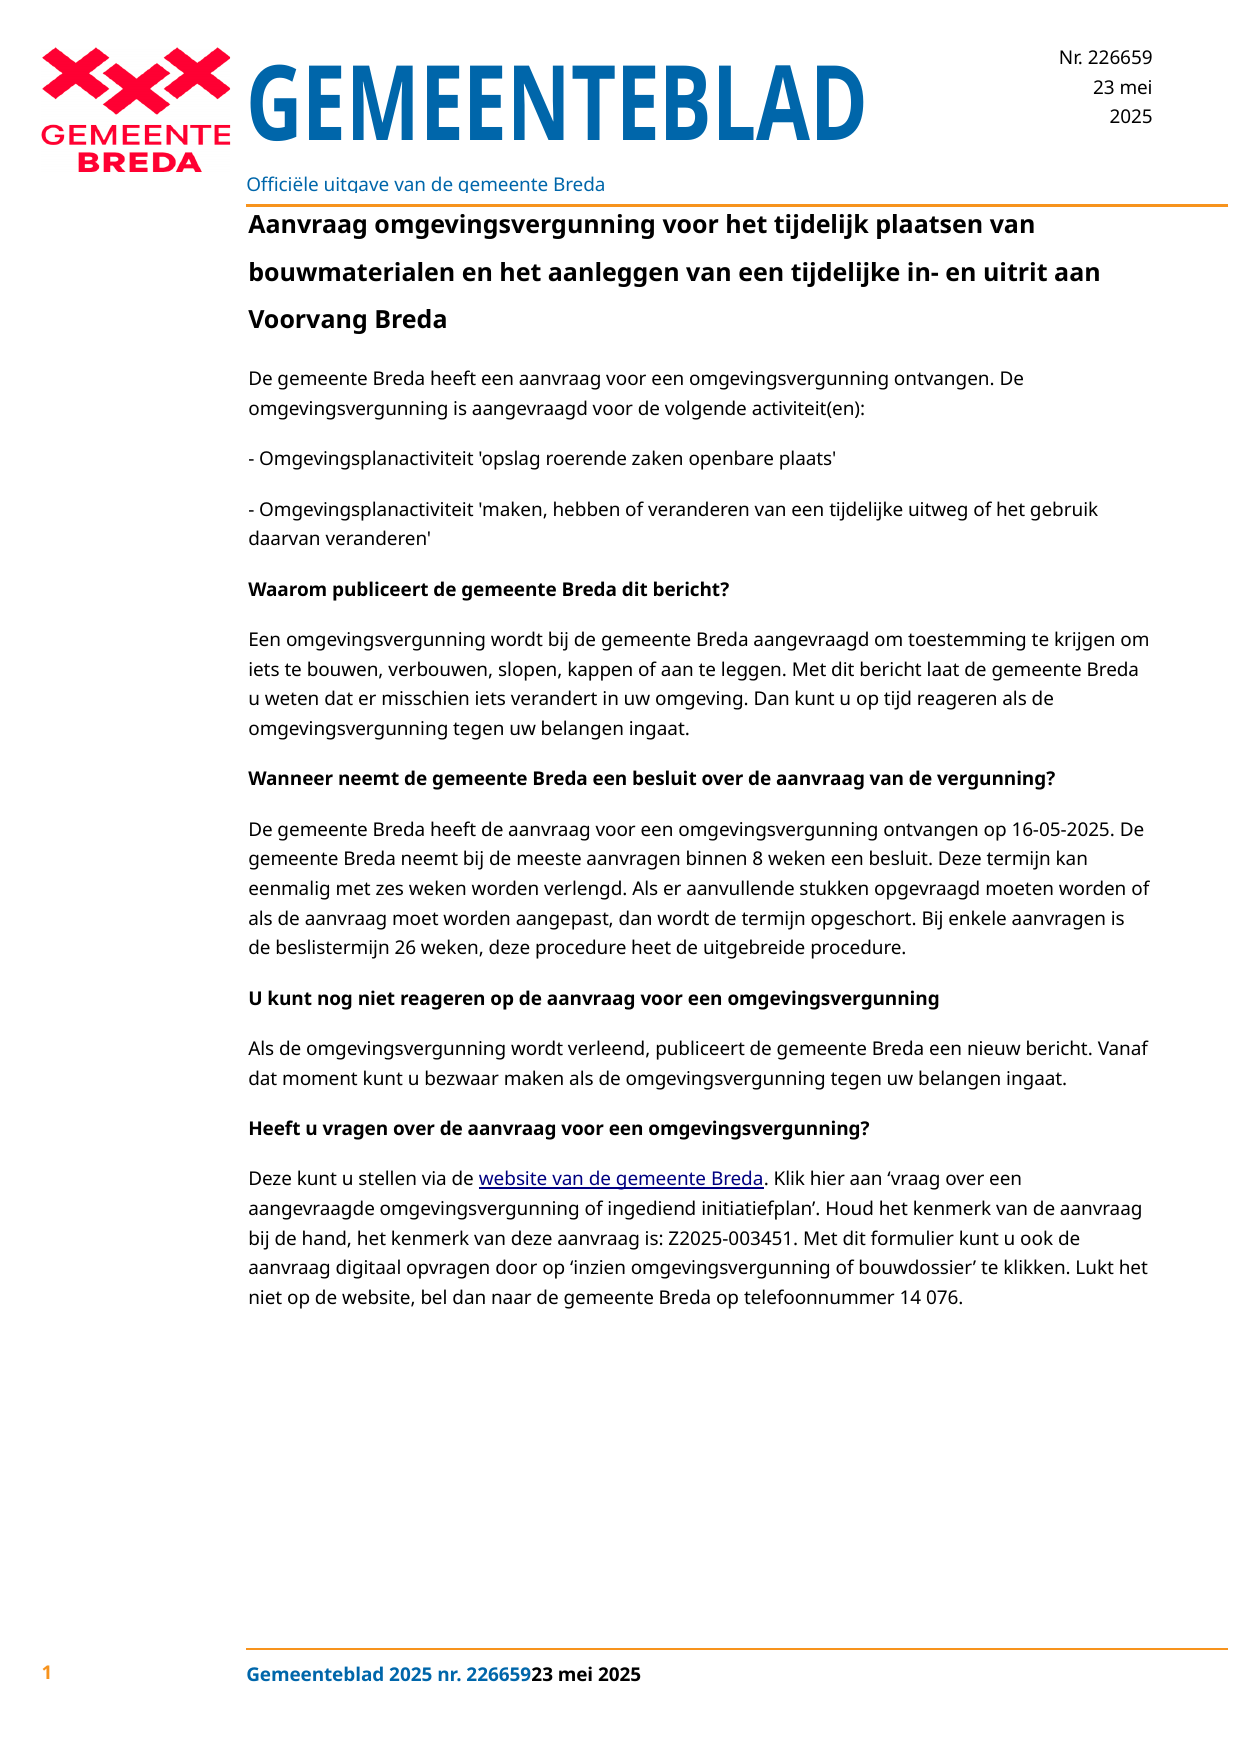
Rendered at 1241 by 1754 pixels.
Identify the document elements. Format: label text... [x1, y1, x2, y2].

text - Omgevingsplanactiviteit 'maken, hebben of veranderen van een tijdelijke uitweg of het gebruik daarvan veranderen' [248, 496, 1152, 551]
text - Omgevingsplanactiviteit 'opslag roerende zaken openbare plaats' [248, 446, 1152, 471]
text Deze kunt u stellen via de website van de gemeente Breda. Klik hier aan ‘vraag over een aangevraagde omgevingsvergunning of ingediend initiatiefplan’. Houd het kenmerk van de aanvraag bij de hand, het kenmerk van deze aanvraag is: Z2025-003451. Met dit formulier kunt u ook de aanvraag digitaal opvragen door op ‘inzien omgevingsvergunning of bouwdossier’ te klikken. Lukt het niet op de website, bel dan naar de gemeente Breda op telefoonnummer 14 076. [248, 1166, 1152, 1309]
text Waarom publiceert de gemeente Breda dit bericht? [248, 576, 1152, 602]
picture [41, 47, 231, 172]
text Wanneer neemt de gemeente Breda een besluit over de aanvraag van de vergunning? [248, 766, 1152, 791]
text Aanvraag omgevingsvergunning voor het tijdelijk plaatsen van bouwmaterialen en het aanleggen van een tijdelijke in- en uitrit aan Voorvang Breda [248, 207, 1152, 336]
text De gemeente Breda heeft de aanvraag voor een omgevingsvergunning ontvangen op 16-05-2025. De gemeente Breda neemt bij de meeste aanvragen binnen 8 weken een besluit. Deze termijn kan eenmalig met zes weken worden verlengd. Als er aanvullende stukken opgevraagd moeten worden of als de aanvraag moet worden aangepast, dan wordt de termijn opgeschort. Bij enkele aanvragen is de beslistermijn 26 weken, deze procedure heet de uitgebreide procedure. [248, 816, 1152, 960]
text De gemeente Breda heeft een aanvraag voor een omgevingsvergunning ontvangen. De omgevingsvergunning is aangevraagd voor de volgende activiteit(en): [248, 366, 1152, 421]
text U kunt nog niet reageren op de aanvraag voor een omgevingsvergunning [248, 985, 1152, 1010]
text Een omgevingsvergunning wordt bij de gemeente Breda aangevraagd om toestemming te krijgen om iets te bouwen, verbouwen, slopen, kappen of aan te leggen. Met dit bericht laat de gemeente Breda u weten dat er misschien iets verandert in uw omgeving. Dan kunt u op tijd reageren als de omgevingsvergunning tegen uw belangen ingaat. [248, 626, 1152, 741]
text Heeft u vragen over de aanvraag voor een omgevingsvergunning? [248, 1115, 1152, 1141]
text Als de omgevingsvergunning wordt verleend, publiceert de gemeente Breda een nieuw bericht. Vanaf dat moment kunt u bezwaar maken als de omgevingsvergunning tegen uw belangen ingaat. [248, 1035, 1152, 1090]
